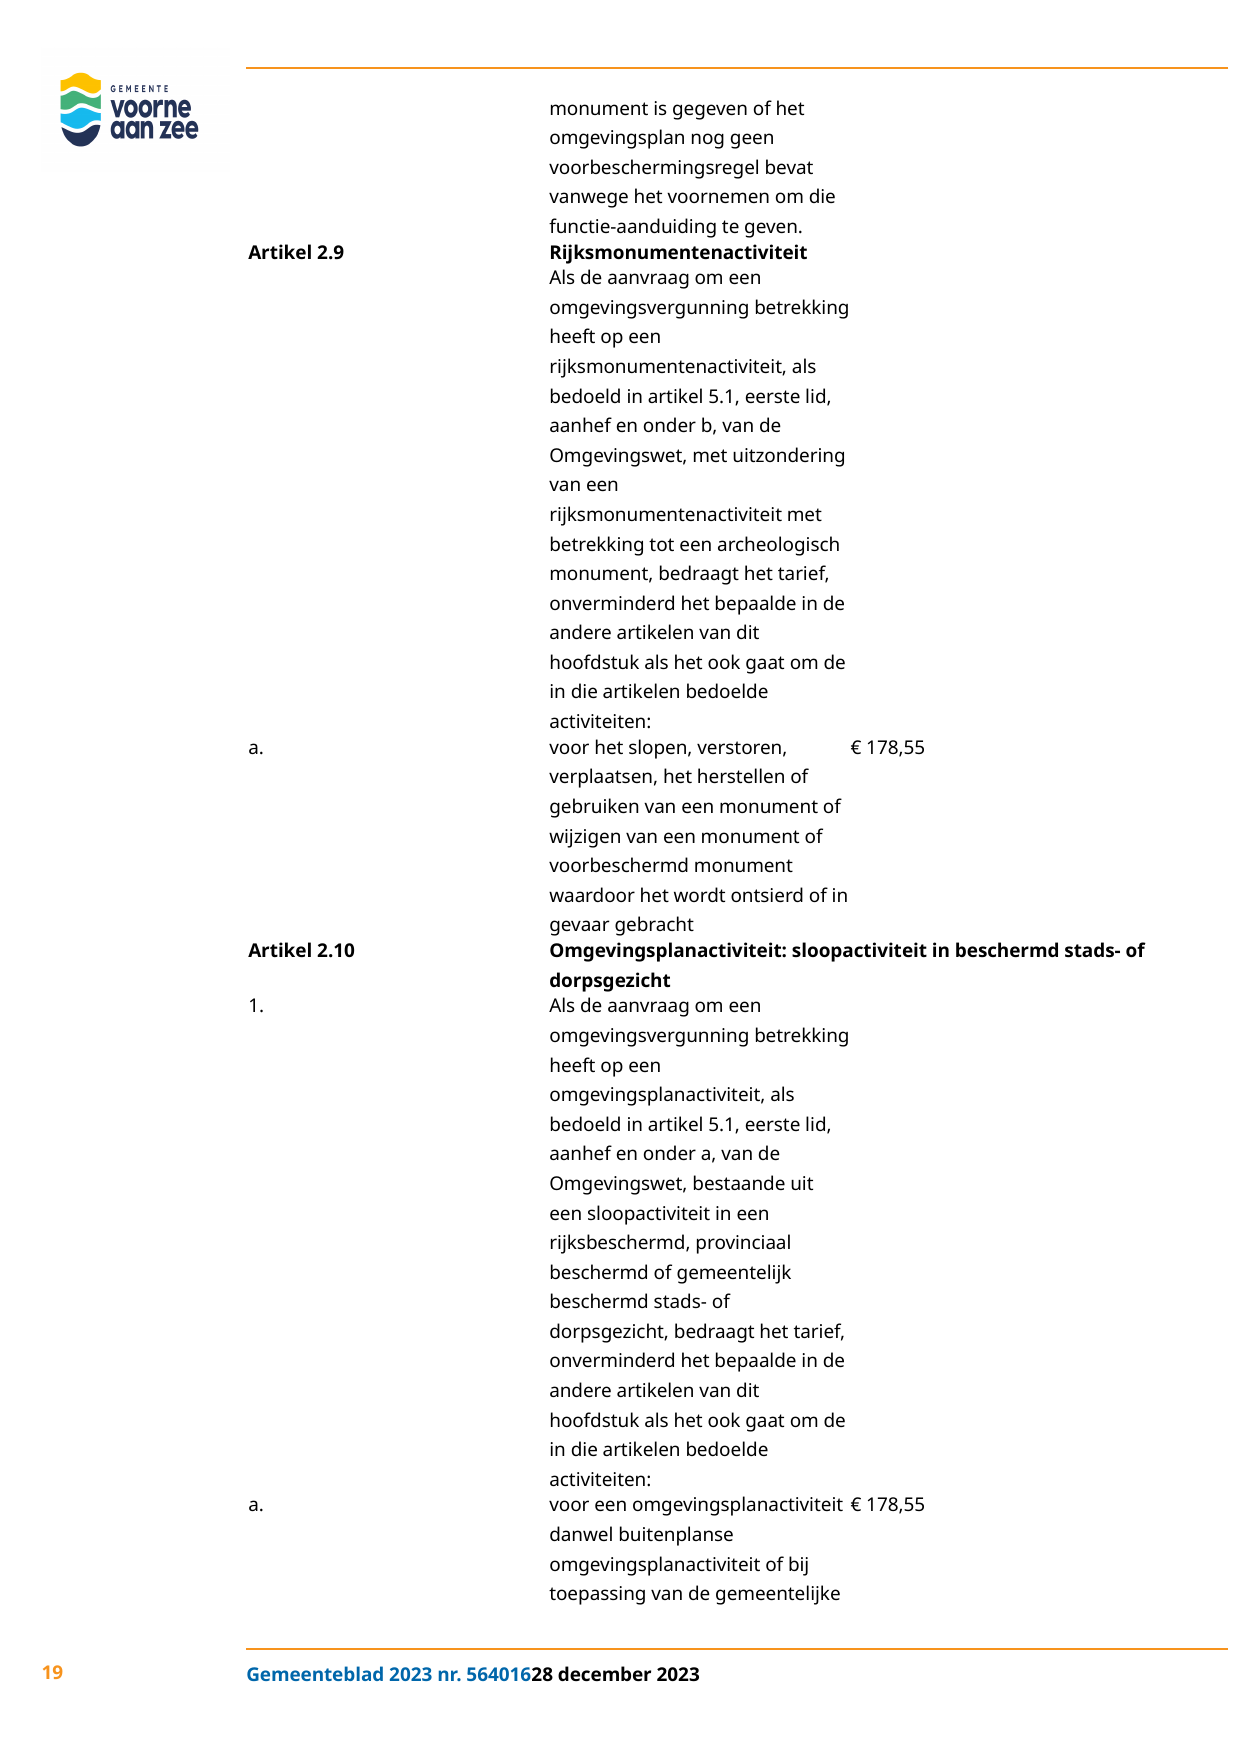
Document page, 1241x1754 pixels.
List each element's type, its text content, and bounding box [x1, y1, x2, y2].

table_cell monument is gegeven of het omgevingsplan nog geen voorbeschermingsregel bevat vanwege het voornemen om die functie-aanduiding te geven. [549, 95, 850, 239]
table_cell Artikel 2.9 [248, 239, 549, 264]
table_cell voor het slopen, verstoren, verplaatsen, het herstellen of gebruiken van een monument of wijzigen van een monument of voorbeschermd monument waardoor het wordt ontsierd of in gevaar gebracht [549, 734, 850, 937]
table_cell 1. [248, 993, 549, 1492]
table_cell Artikel 2.10 [248, 937, 549, 993]
table_cell a. [248, 1492, 549, 1606]
table_cell € 178,55 [850, 734, 1152, 937]
picture [41, 47, 231, 172]
table_cell a. [248, 734, 549, 937]
table_cell [850, 265, 1152, 734]
table_cell Omgevingsplanactiviteit: sloopactiviteit in beschermd stads- of dorpsgezicht [549, 937, 1152, 993]
table_cell [248, 265, 549, 734]
table_cell [850, 993, 1152, 1492]
table_cell voor een omgevingsplanactiviteit danwel buitenplanse omgevingsplanactiviteit of bij toepassing van de gemeentelijke [549, 1492, 850, 1606]
table_cell [850, 95, 1152, 239]
table_cell Rijksmonumentenactiviteit [549, 239, 1152, 264]
table_cell [248, 95, 549, 239]
table_cell Als de aanvraag om een omgevingsvergunning betrekking heeft op een rijksmonumentenactiviteit, als bedoeld in artikel 5.1, eerste lid, aanhef en onder b, van de Omgevingswet, met uitzondering van een rijksmonumentenactiviteit met betrekking tot een archeologisch monument, bedraagt het tarief, onverminderd het bepaalde in de andere artikelen van dit hoofdstuk als het ook gaat om de in die artikelen bedoelde activiteiten: [549, 265, 850, 734]
table_cell Als de aanvraag om een omgevingsvergunning betrekking heeft op een omgevingsplanactiviteit, als bedoeld in artikel 5.1, eerste lid, aanhef en onder a, van de Omgevingswet, bestaande uit een sloopactiviteit in een rijksbeschermd, provinciaal beschermd of gemeentelijk beschermd stads- of dorpsgezicht, bedraagt het tarief, onverminderd het bepaalde in de andere artikelen van dit hoofdstuk als het ook gaat om de in die artikelen bedoelde activiteiten: [549, 993, 850, 1492]
table_cell € 178,55 [850, 1492, 1152, 1606]
